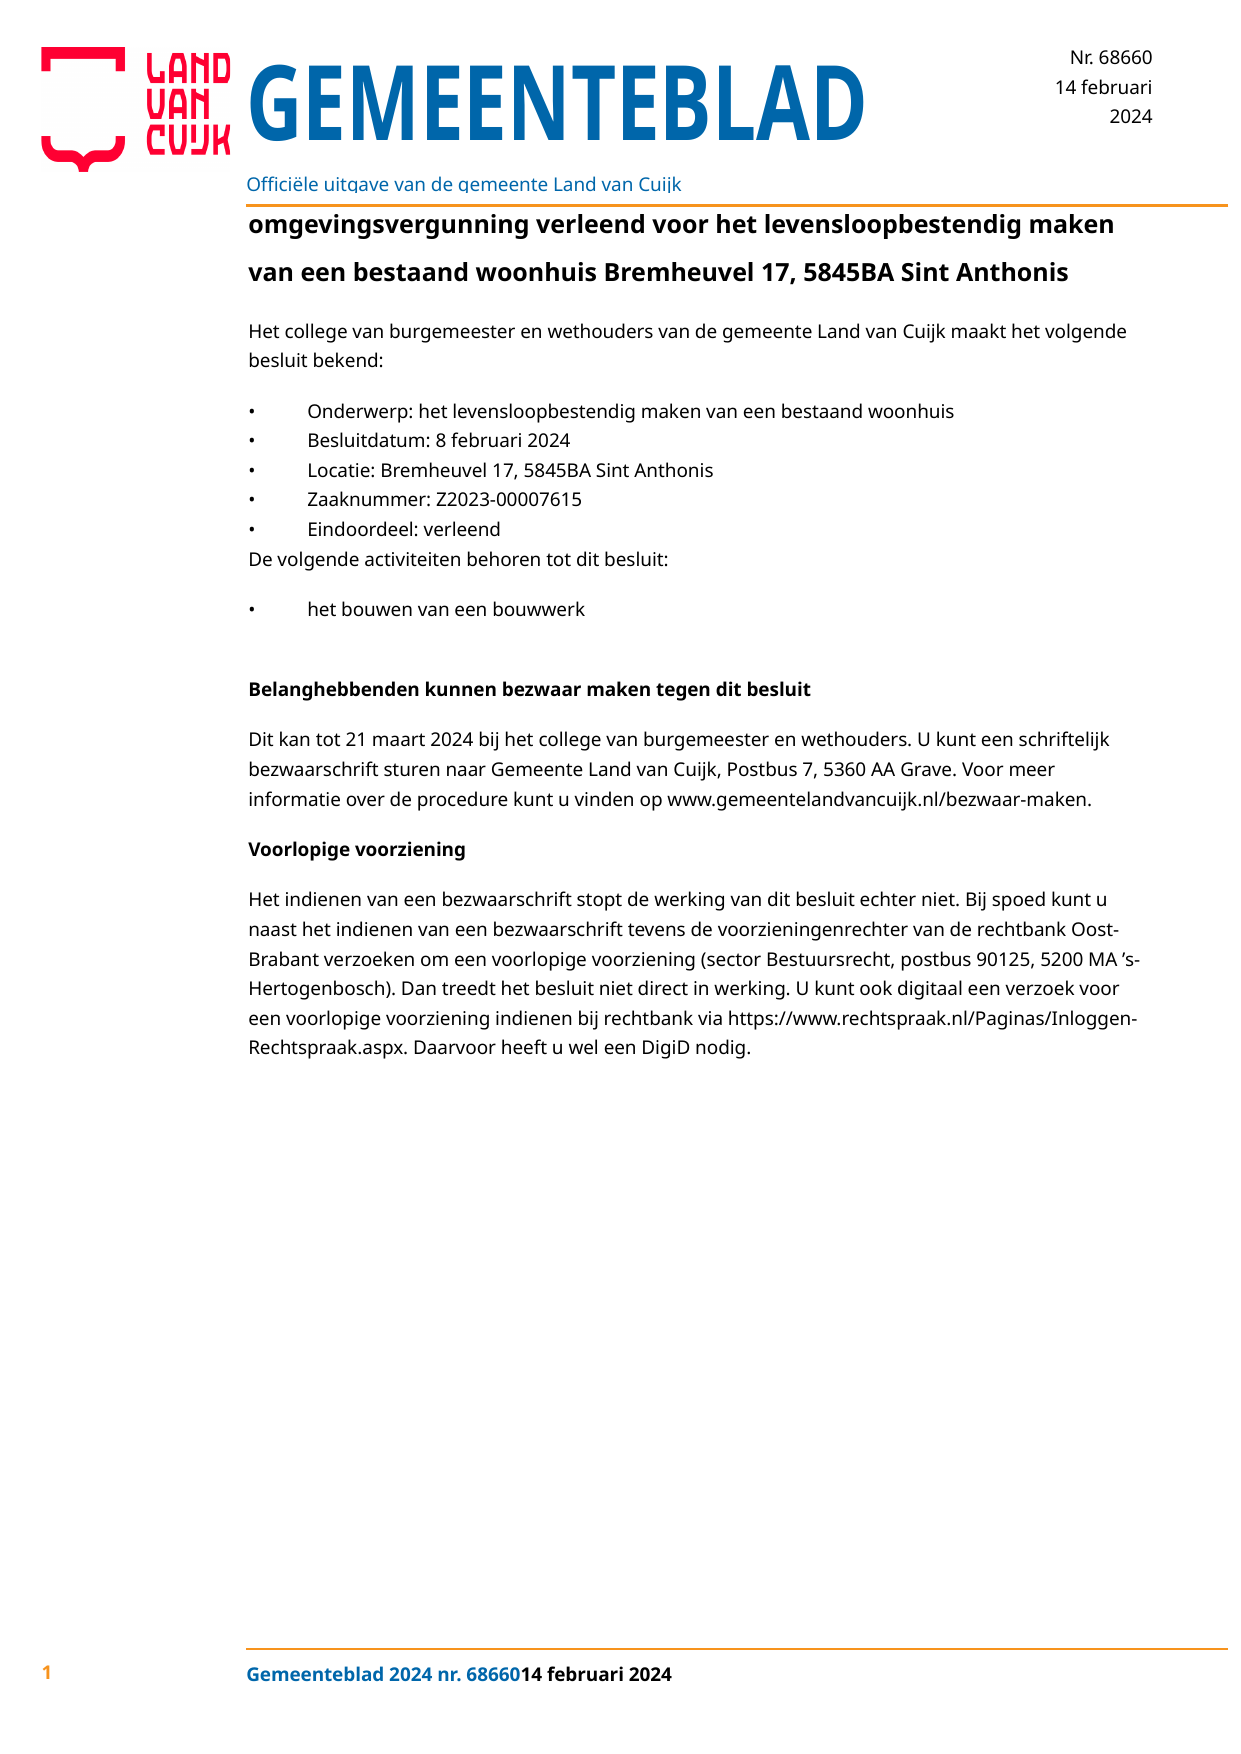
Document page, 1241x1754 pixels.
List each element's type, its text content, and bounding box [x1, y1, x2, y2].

list Onderwerp: het levensloopbestendig maken van een bestaand woonhuis [248, 398, 1152, 424]
text omgevingsvergunning verleend voor het levensloopbestendig maken van een bestaand woonhuis Bremheuvel 17, 5845BA Sint Anthonis [248, 207, 1152, 288]
text De volgende activiteiten behoren tot dit besluit: [248, 546, 1152, 572]
text Dit kan tot 21 maart 2024 bij het college van burgemeester en wethouders. U kunt een schriftelijk bezwaarschrift sturen naar Gemeente Land van Cuijk, Postbus 7, 5360 AA Grave. Voor meer informatie over de procedure kunt u vinden op www.gemeentelandvancuijk.nl/bezwaar-maken. [248, 727, 1152, 812]
list Besluitdatum: 8 februari 2024 [248, 427, 1152, 453]
text Belanghebbenden kunnen bezwaar maken tegen dit besluit [248, 676, 1152, 702]
text Het indienen van een bezwaarschrift stopt de werking van dit besluit echter niet. Bij spoed kunt u naast het indienen van een bezwaarschrift tevens de voorzieningenrechter van de rechtbank Oost-Brabant verzoeken om een voorlopige voorziening (sector Bestuursrecht, postbus 90125, 5200 MA ’s-Hertogenbosch). Dan treedt het besluit niet direct in werking. U kunt ook digitaal een verzoek voor een voorlopige voorziening indienen bij rechtbank via https://www.rechtspraak.nl/Paginas/Inloggen-Rechtspraak.aspx. Daarvoor heeft u wel een DigiD nodig. [248, 887, 1152, 1060]
text Voorlopige voorziening [248, 836, 1152, 862]
list Locatie: Bremheuvel 17, 5845BA Sint Anthonis [248, 457, 1152, 483]
text Het college van burgemeester en wethouders van de gemeente Land van Cuijk maakt het volgende besluit bekend: [248, 318, 1152, 373]
list het bouwen van een bouwwerk [248, 596, 1152, 622]
list Eindoordeel: verleend [248, 516, 1152, 542]
list Zaaknummer: Z2023-00007615 [248, 487, 1152, 512]
picture [41, 47, 231, 172]
